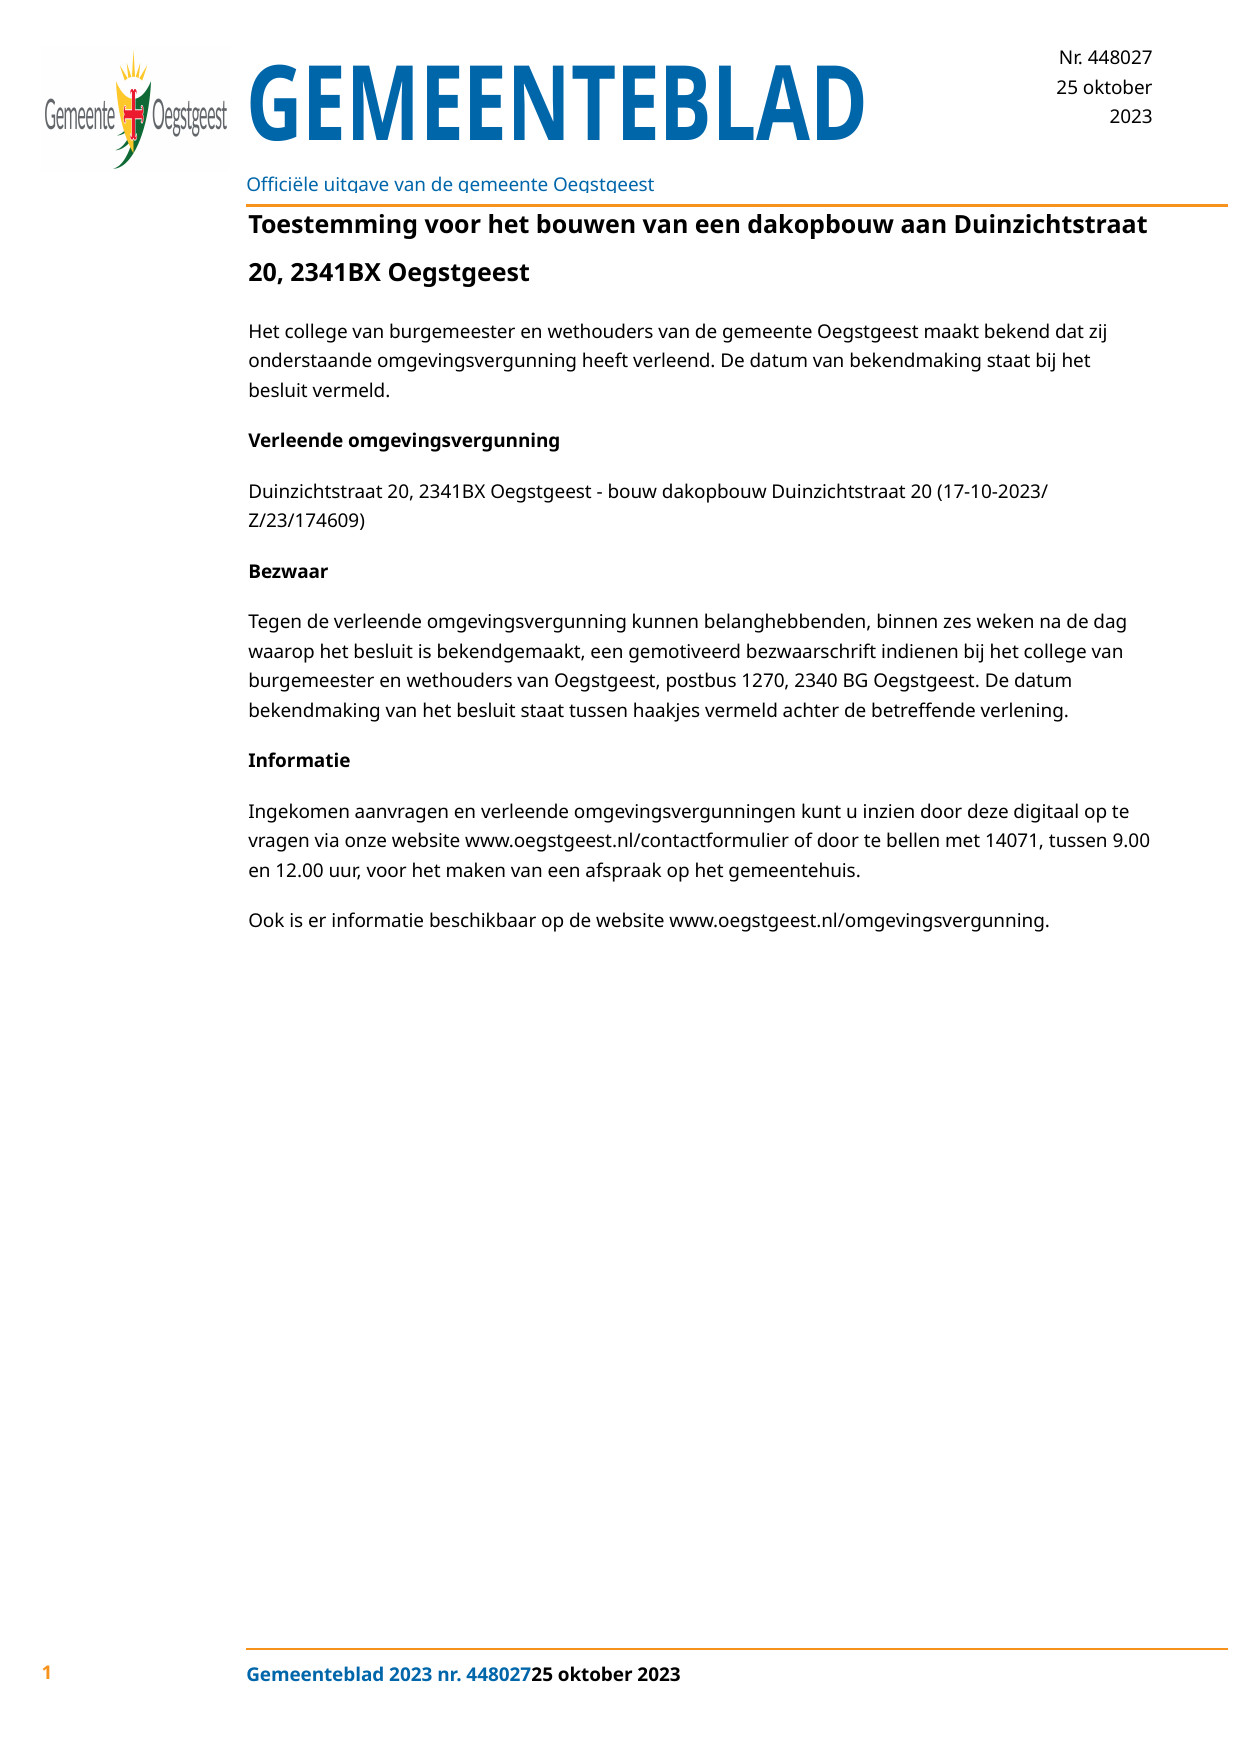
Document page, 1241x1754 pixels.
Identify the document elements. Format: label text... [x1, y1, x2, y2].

text Bezwaar [248, 558, 1152, 584]
text Ingekomen aanvragen en verleende omgevingsvergunningen kunt u inzien door deze digitaal op te vragen via onze website www.oegstgeest.nl/contactformulier of door te bellen met 14071, tussen 9.00 en 12.00 uur, voor het maken van een afspraak op het gemeentehuis. [248, 798, 1152, 883]
text Ook is er informatie beschikbaar op de website www.oegstgeest.nl/omgevingsvergunning. [248, 907, 1152, 933]
picture [41, 47, 231, 172]
text Duinzichtstraat 20, 2341BX Oegstgeest - bouw dakopbouw Duinzichtstraat 20 (17-10-2023/ Z/23/174609) [248, 478, 1152, 533]
text Toestemming voor het bouwen van een dakopbouw aan Duinzichtstraat 20, 2341BX Oegstgeest [248, 207, 1152, 288]
text Het college van burgemeester en wethouders van de gemeente Oegstgeest maakt bekend dat zij onderstaande omgevingsvergunning heeft verleend. De datum van bekendmaking staat bij het besluit vermeld. [248, 318, 1152, 403]
text Informatie [248, 747, 1152, 773]
text Tegen de verleende omgevingsvergunning kunnen belanghebbenden, binnen zes weken na de dag waarop het besluit is bekendgemaakt, een gemotiveerd bezwaarschrift indienen bij het college van burgemeester en wethouders van Oegstgeest, postbus 1270, 2340 BG Oegstgeest. De datum bekendmaking van het besluit staat tussen haakjes vermeld achter de betreffende verlening. [248, 608, 1152, 723]
text Verleende omgevingsvergunning [248, 427, 1152, 453]
